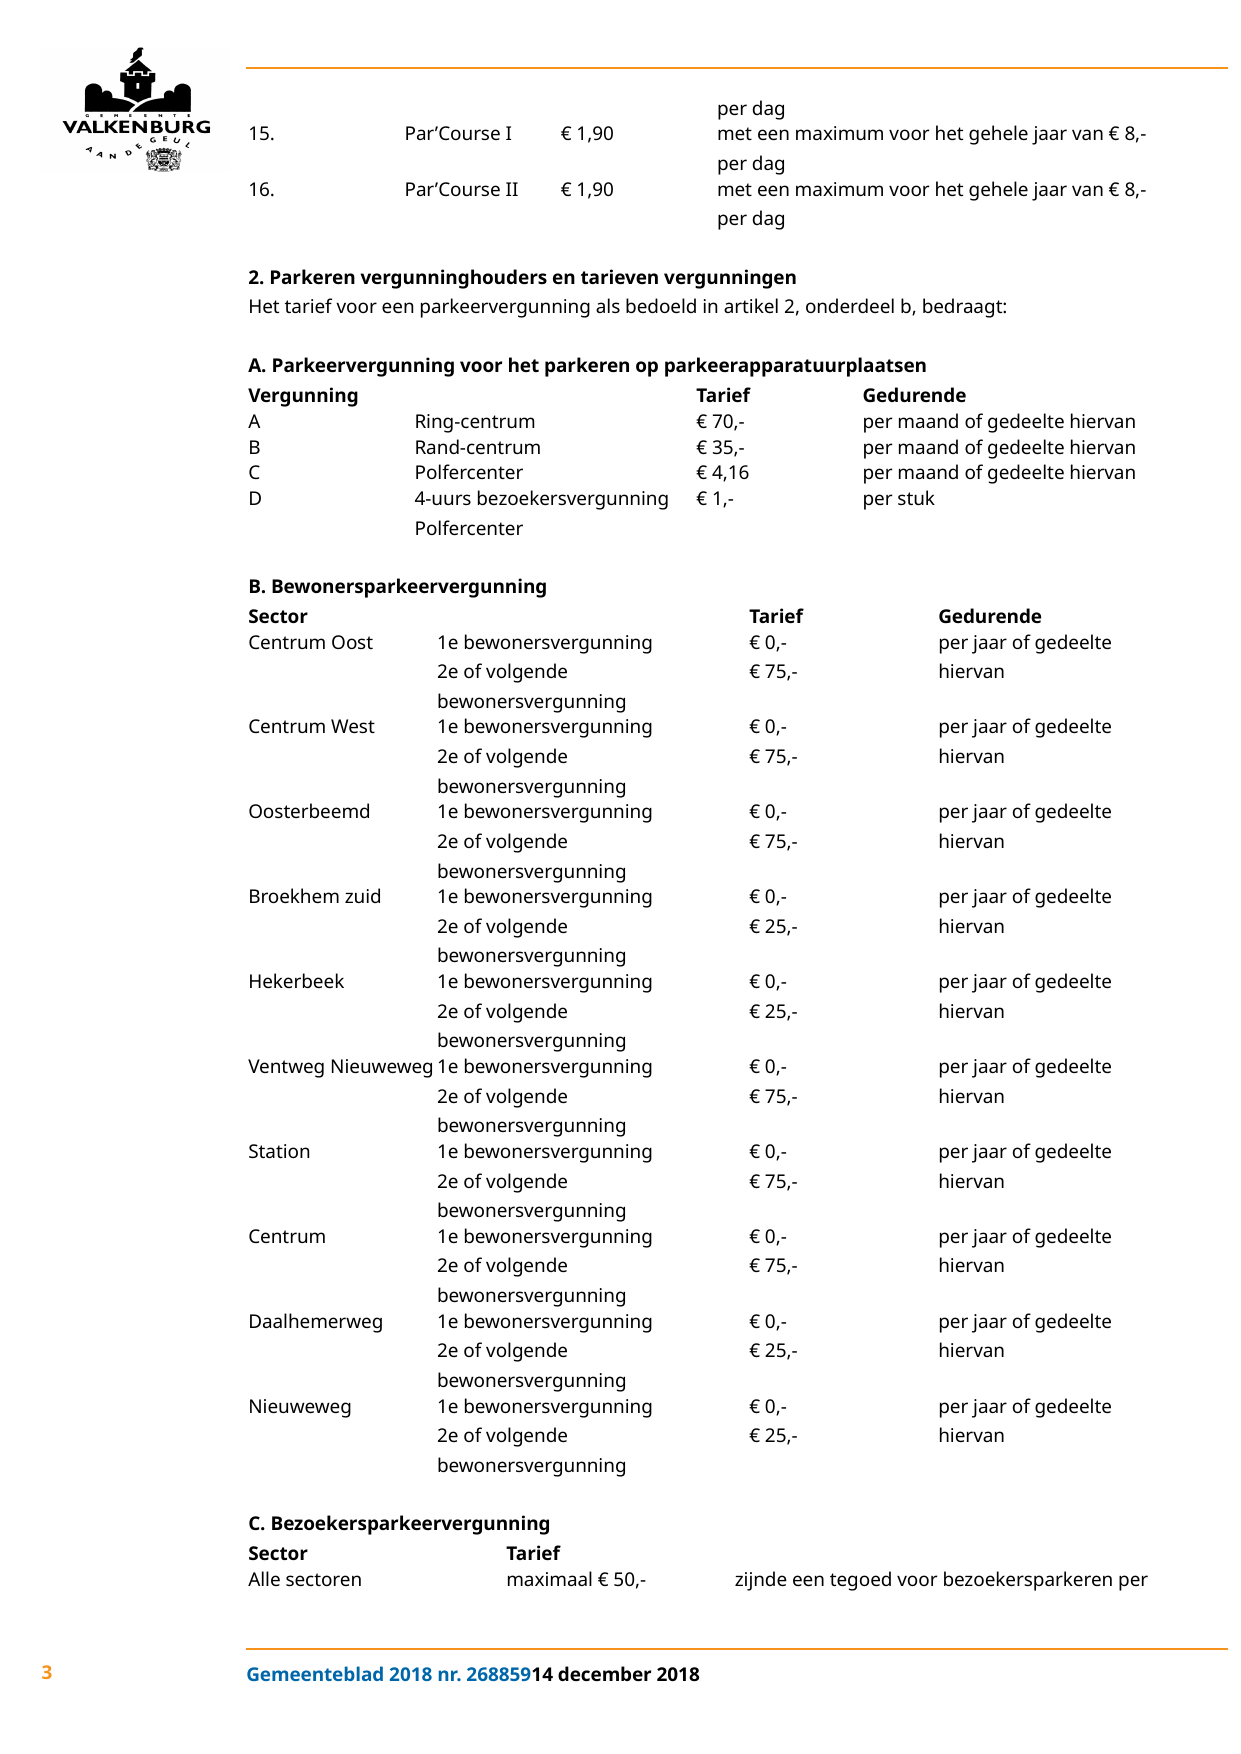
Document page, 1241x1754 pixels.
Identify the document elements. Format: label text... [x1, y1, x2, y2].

table_cell Oosterbeemd [248, 799, 437, 883]
table_cell € 70,- [696, 408, 862, 434]
table_cell € 0,- € 75,- [749, 799, 938, 883]
table_cell per maand of gedeelte hiervan [863, 460, 1152, 485]
table_cell Ring-centrum [414, 408, 696, 434]
table_cell 1e bewonersvergunning 2e of volgende bewonersvergunning [437, 1053, 749, 1138]
table_cell Hekerbeek [248, 969, 437, 1053]
table_cell Nieuweweg [248, 1393, 437, 1478]
text C. Bezoekersparkeervergunning [248, 1511, 1152, 1536]
table_cell per jaar of gedeelte hiervan [938, 714, 1152, 799]
table_cell Alle sectoren [248, 1566, 506, 1592]
table_cell Daalhemerweg [248, 1308, 437, 1393]
table_cell 1e bewonersvergunning 2e of volgende bewonersvergunning [437, 799, 749, 883]
text B. Bewonersparkeervergunning [248, 573, 1152, 599]
table_cell € 0,- € 25,- [749, 1393, 938, 1478]
table_cell € 0,- € 25,- [749, 1308, 938, 1393]
table_cell zijnde een tegoed voor bezoekersparkeren per [735, 1566, 1152, 1592]
table_header Gedurende [938, 603, 1152, 629]
table_cell per dag [717, 95, 1152, 121]
picture [41, 47, 231, 172]
table_cell 15. [248, 121, 404, 176]
table_header Tarief [696, 383, 862, 408]
table_cell per jaar of gedeelte hiervan [938, 969, 1152, 1053]
table_header Tarief [749, 603, 938, 629]
table_cell per jaar of gedeelte hiervan [938, 1223, 1152, 1308]
table_cell Par’Course I [404, 121, 561, 176]
table_header Sector [248, 1540, 506, 1566]
table_cell € 4,16 [696, 460, 862, 485]
table_cell met een maximum voor het gehele jaar van € 8,- per dag [717, 176, 1152, 231]
table_cell Polfercenter [414, 460, 696, 485]
table_cell C [248, 460, 414, 485]
table_cell 1e bewonersvergunning 2e of volgende bewonersvergunning [437, 969, 749, 1053]
table_cell met een maximum voor het gehele jaar van € 8,- per dag [717, 121, 1152, 176]
table_cell Par’Course II [404, 176, 561, 231]
table_cell 1e bewonersvergunning 2e of volgende bewonersvergunning [437, 714, 749, 799]
table_cell € 0,- € 25,- [749, 969, 938, 1053]
table_cell 4-uurs bezoekersvergunning Polfercenter [414, 485, 696, 541]
table_cell € 0,- € 75,- [749, 629, 938, 714]
table_cell € 0,- € 75,- [749, 1053, 938, 1138]
table_cell Centrum West [248, 714, 437, 799]
text 2. Parkeren vergunninghouders en tarieven vergunningen [248, 264, 1152, 290]
table_cell Broekhem zuid [248, 884, 437, 968]
table_cell maximaal € 50,- [506, 1566, 734, 1592]
table_cell 1e bewonersvergunning 2e of volgende bewonersvergunning [437, 1138, 749, 1223]
table_cell A [248, 408, 414, 434]
table_cell € 0,- € 25,- [749, 884, 938, 968]
table_cell 1e bewonersvergunning 2e of volgende bewonersvergunning [437, 1308, 749, 1393]
table_cell Rand-centrum [414, 434, 696, 459]
table_cell € 1,- [696, 485, 862, 541]
table_cell per maand of gedeelte hiervan [863, 434, 1152, 459]
text A. Parkeervergunning voor het parkeren op parkeerapparatuurplaatsen [248, 353, 1152, 378]
text Het tarief voor een parkeervergunning als bedoeld in artikel 2, onderdeel b, bedraagt: [248, 293, 1152, 319]
table_cell [561, 95, 717, 121]
table_cell per jaar of gedeelte hiervan [938, 884, 1152, 968]
table_cell per jaar of gedeelte hiervan [938, 1393, 1152, 1478]
table_cell 1e bewonersvergunning 2e of volgende bewonersvergunning [437, 629, 749, 714]
table_cell 1e bewonersvergunning 2e of volgende bewonersvergunning [437, 1223, 749, 1308]
table_cell per jaar of gedeelte hiervan [938, 629, 1152, 714]
table_cell D [248, 485, 414, 541]
table_header Tarief [506, 1540, 734, 1566]
table_cell B [248, 434, 414, 459]
table_cell per stuk [863, 485, 1152, 541]
table_header [735, 1540, 1152, 1566]
table_cell 16. [248, 176, 404, 231]
table_header Gedurende [863, 383, 1152, 408]
table_cell 1e bewonersvergunning 2e of volgende bewonersvergunning [437, 1393, 749, 1478]
table_cell Centrum [248, 1223, 437, 1308]
table_cell [404, 95, 561, 121]
table_cell € 0,- € 75,- [749, 714, 938, 799]
table_cell € 35,- [696, 434, 862, 459]
table_cell per jaar of gedeelte hiervan [938, 1053, 1152, 1138]
table_cell Station [248, 1138, 437, 1223]
table_cell 1e bewonersvergunning 2e of volgende bewonersvergunning [437, 884, 749, 968]
table_cell per jaar of gedeelte hiervan [938, 799, 1152, 883]
table_cell € 0,- € 75,- [749, 1223, 938, 1308]
table_cell per jaar of gedeelte hiervan [938, 1138, 1152, 1223]
table_cell € 1,90 [561, 121, 717, 176]
table_cell per maand of gedeelte hiervan [863, 408, 1152, 434]
table_cell Centrum Oost [248, 629, 437, 714]
table_header Vergunning [248, 383, 696, 408]
table_cell per jaar of gedeelte hiervan [938, 1308, 1152, 1393]
table_header Sector [248, 603, 749, 629]
table_cell [248, 95, 404, 121]
table_cell € 0,- € 75,- [749, 1138, 938, 1223]
table_cell Ventweg Nieuweweg [248, 1053, 437, 1138]
table_cell € 1,90 [561, 176, 717, 231]
